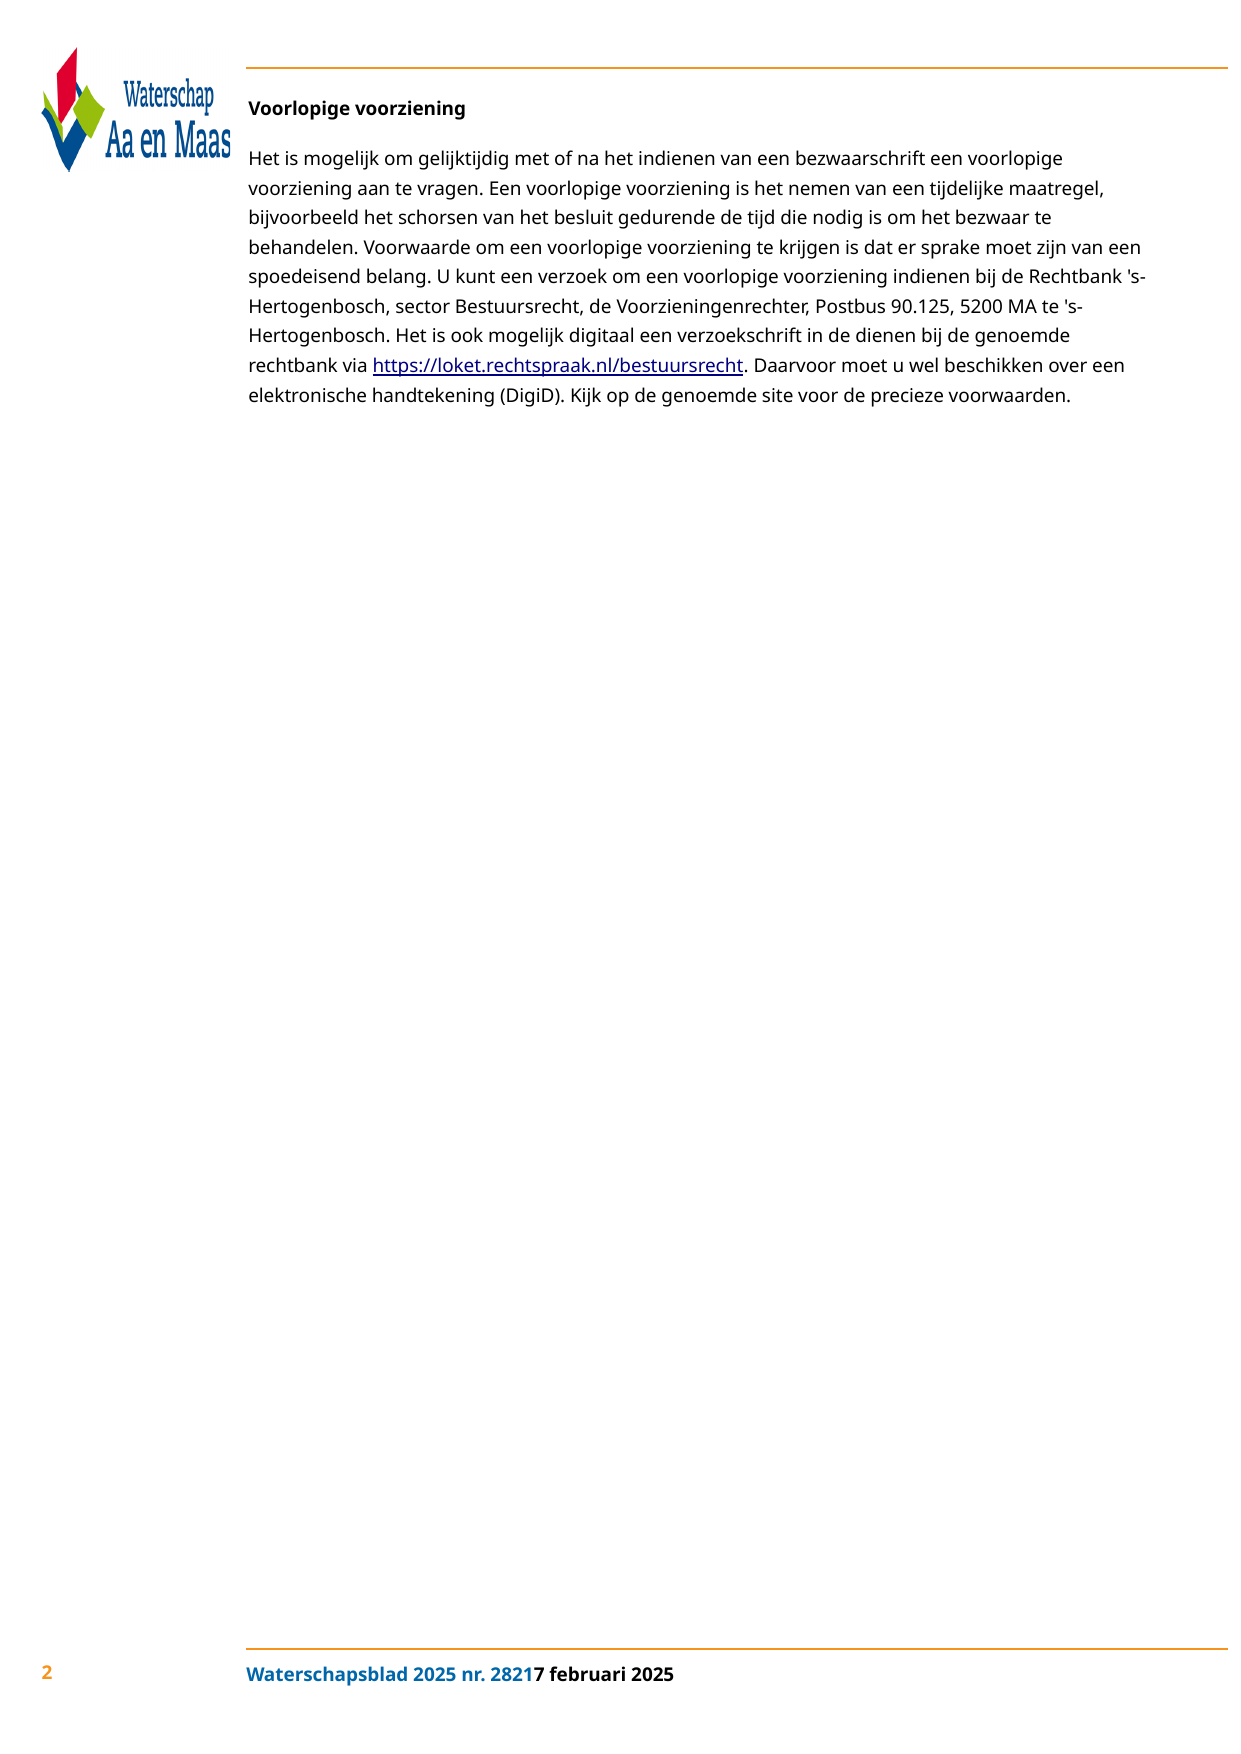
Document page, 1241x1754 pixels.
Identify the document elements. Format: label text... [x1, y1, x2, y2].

picture [41, 47, 231, 172]
text Het is mogelijk om gelijktijdig met of na het indienen van een bezwaarschrift een voorlopige voorziening aan te vragen. Een voorlopige voorziening is het nemen van een tijdelijke maatregel, bijvoorbeeld het schorsen van het besluit gedurende de tijd die nodig is om het bezwaar te behandelen. Voorwaarde om een voorlopige voorziening te krijgen is dat er sprake moet zijn van een spoedeisend belang. U kunt een verzoek om een voorlopige voorziening indienen bij de Rechtbank 's-Hertogenbosch, sector Bestuursrecht, de Voorzieningenrechter, Postbus 90.125, 5200 MA te 's-Hertogenbosch. Het is ook mogelijk digitaal een verzoekschrift in de dienen bij de genoemde rechtbank via https://loket.rechtspraak.nl/bestuursrecht. Daarvoor moet u wel beschikken over een elektronische handtekening (DigiD). Kijk op de genoemde site voor de precieze voorwaarden. [248, 145, 1152, 408]
text Voorlopige voorziening [248, 95, 1152, 121]
